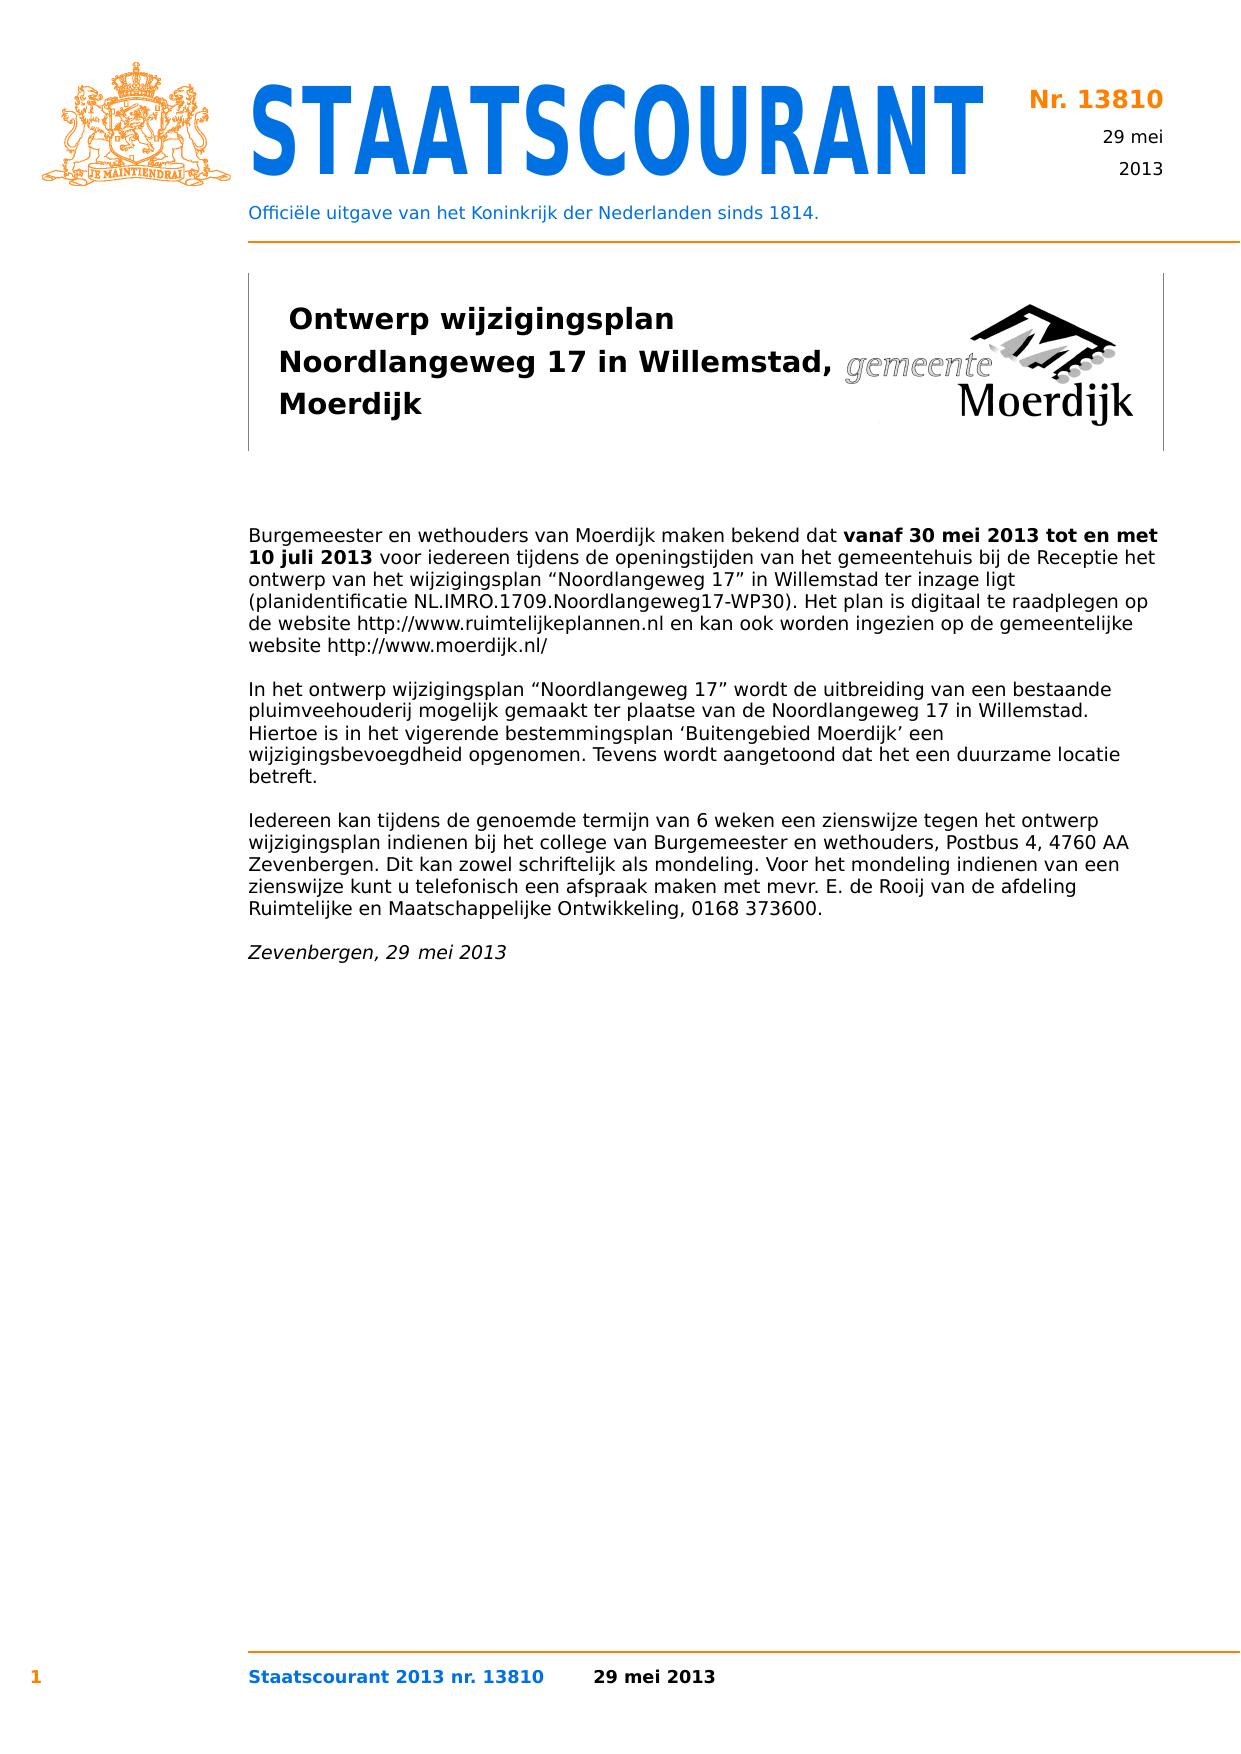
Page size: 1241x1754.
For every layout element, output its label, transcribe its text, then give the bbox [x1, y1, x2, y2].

text Zevenbergen, 29 mei 2013 [248, 942, 1163, 964]
picture [41, 62, 231, 186]
picture [844, 302, 1134, 427]
text Iedereen kan tijdens de genoemde termijn van 6 weken een zienswijze tegen het ontwerp wijzigingsplan indienen bij het college van Burgemeester en wethouders, Postbus 4, 4760 AA Zevenbergen. Dit kan zowel schriftelijk als mondeling. Voor het mondeling indienen van een zienswijze kunt u telefonisch een afspraak maken met mevr. E. de Rooij van de afdeling Ruimtelijke en Maatschappelijke Ontwikkeling, 0168 373600. [248, 810, 1163, 920]
text Burgemeester en wethouders van Moerdijk maken bekend dat vanaf 30 mei 2013 tot en met 10 juli 2013 voor iedereen tijdens de openingstijden van het gemeentehuis bij de Receptie het ontwerp van het wijzigingsplan “Noordlangeweg 17” in Willemstad ter inzage ligt (planidentificatie NL.IMRO.1709.Noordlangeweg17-WP30). Het plan is digitaal te raadplegen op de website http://www.ruimtelijkeplannen.nl en kan ook worden ingezien op de gemeentelijke website http://www.moerdijk.nl/ [248, 525, 1163, 657]
table_cell 2013 [998, 153, 1240, 203]
table_header Nr. 13810 [998, 62, 1240, 121]
table_cell 29 mei [998, 121, 1240, 153]
table_header STAATSCOURANT [248, 62, 998, 203]
table_cell Officiële uitgave van het Koninkrijk der Nederlanden sinds 1814. [248, 203, 1240, 241]
table_header [25, 62, 248, 241]
subtitle Ontwerp wijzigingsplan Noordlangeweg 17 in Willemstad, Moerdijk [249, 273, 1163, 451]
text In het ontwerp wijzigingsplan “Noordlangeweg 17” wordt de uitbreiding van een bestaande pluimveehouderij mogelijk gemaakt ter plaatse van de Noordlangeweg 17 in Willemstad. Hiertoe is in het vigerende bestemmingsplan ‘Buitengebied Moerdijk’ een wijzigingsbevoegdheid opgenomen. Tevens wordt aangetoond dat het een duurzame locatie betreft. [248, 678, 1163, 788]
